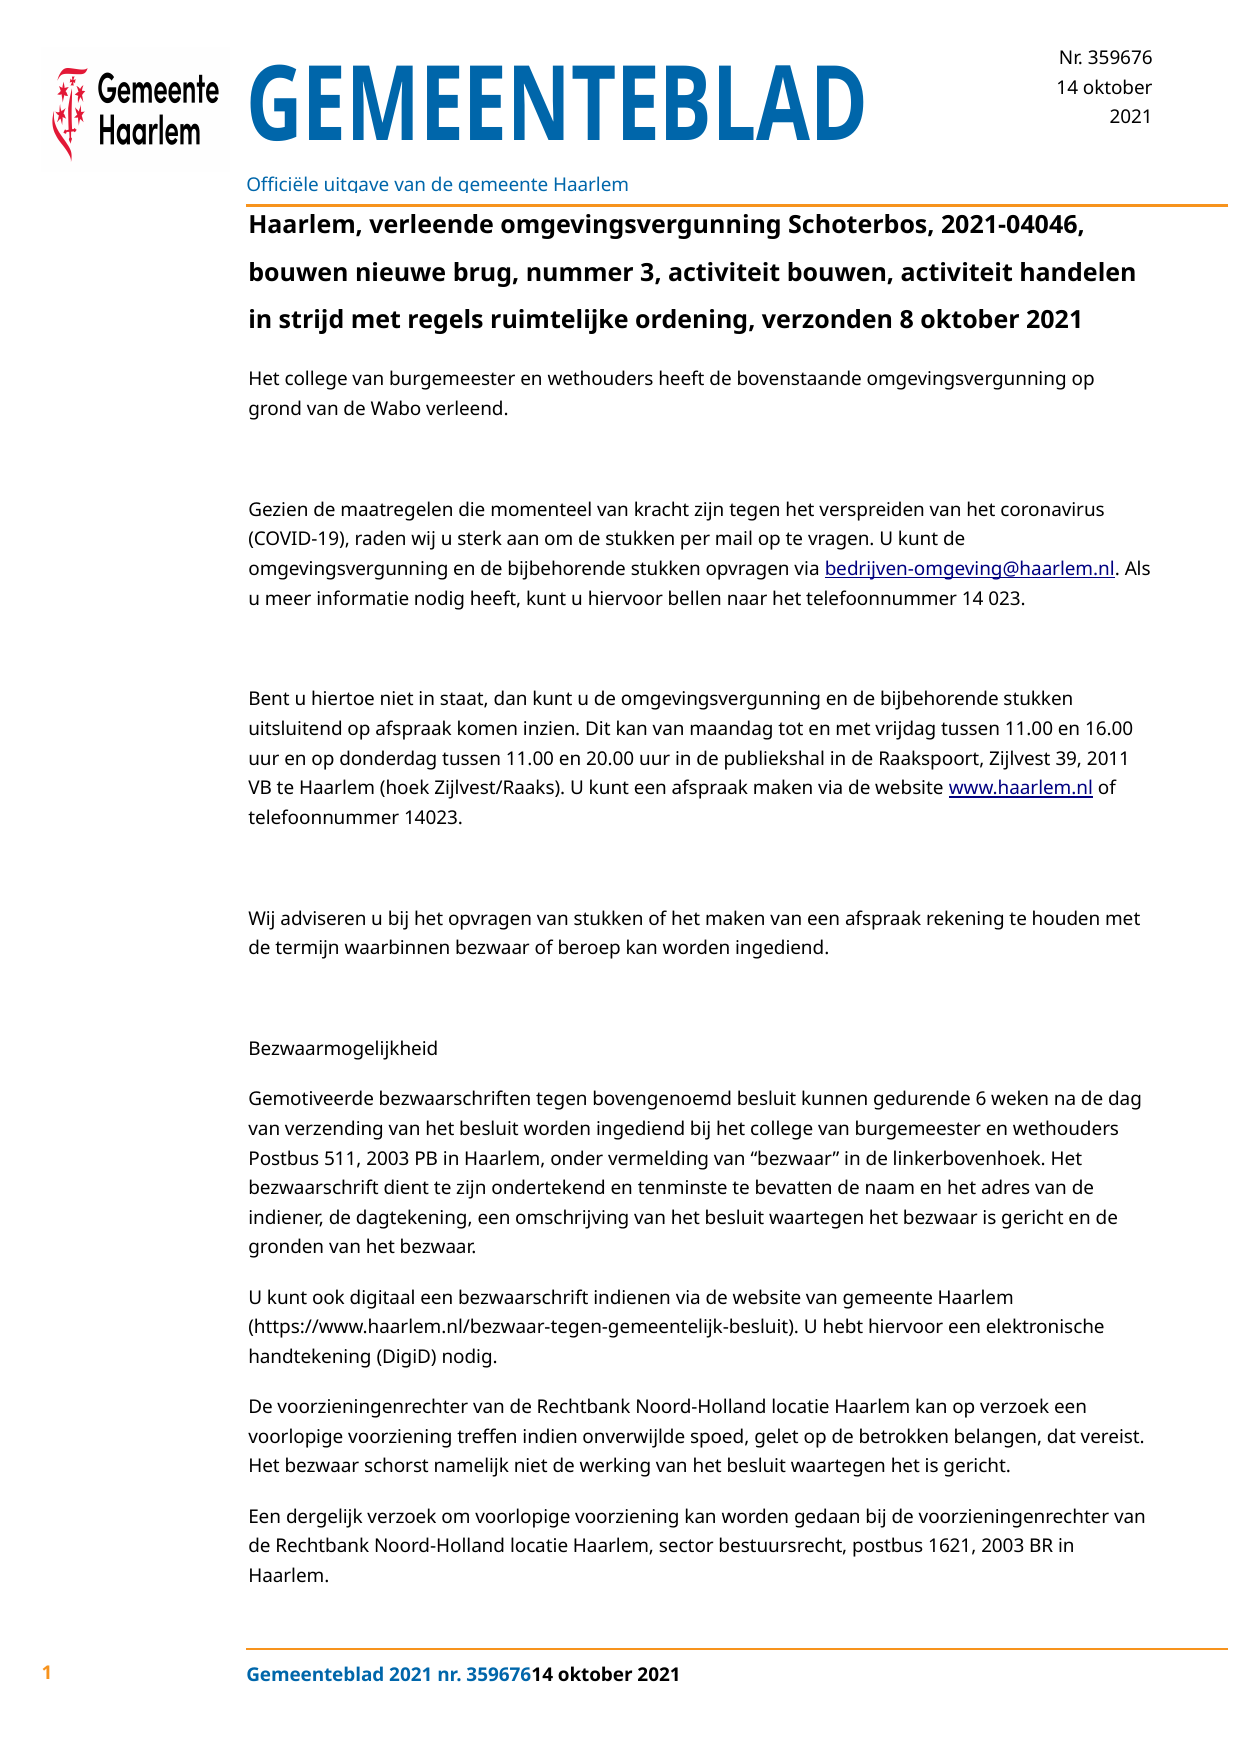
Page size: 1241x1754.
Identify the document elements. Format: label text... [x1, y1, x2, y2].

text Bent u hiertoe niet in staat, dan kunt u de omgevingsvergunning en de bijbehorende stukken uitsluitend op afspraak komen inzien. Dit kan van maandag tot en met vrijdag tussen 11.00 en 16.00 uur en op donderdag tussen 11.00 en 20.00 uur in de publiekshal in de Raakspoort, Zijlvest 39, 2011 VB te Haarlem (hoek Zijlvest/Raaks). U kunt een afspraak maken via de website www.haarlem.nl of telefoonnummer 14023. [248, 686, 1152, 829]
text Wij adviseren u bij het opvragen van stukken of het maken van een afspraak rekening te houden met de termijn waarbinnen bezwaar of beroep kan worden ingediend. [248, 905, 1152, 960]
text U kunt ook digitaal een bezwaarschrift indienen via de website van gemeente Haarlem (https://www.haarlem.nl/bezwaar-tegen-gemeentelijk-besluit). U hebt hiervoor een elektronische handtekening (DigiD) nodig. [248, 1284, 1152, 1369]
picture [41, 47, 231, 172]
text Een dergelijk verzoek om voorlopige voorziening kan worden gedaan bij de voorzieningenrechter van de Rechtbank Noord-Holland locatie Haarlem, sector bestuursrecht, postbus 1621, 2003 BR in Haarlem. [248, 1503, 1152, 1588]
text Bezwaarmogelijkheid [248, 1035, 1152, 1061]
text Gemotiveerde bezwaarschriften tegen bovengenoemd besluit kunnen gedurende 6 weken na de dag van verzending van het besluit worden ingediend bij het college van burgemeester en wethouders Postbus 511, 2003 PB in Haarlem, onder vermelding van “bezwaar” in de linkerbovenhoek. Het bezwaarschrift dient te zijn ondertekend en tenminste te bevatten de naam en het adres van de indiener, de dagtekening, een omschrijving van het besluit waartegen het bezwaar is gericht en de gronden van het bezwaar. [248, 1086, 1152, 1259]
text Gezien de maatregelen die momenteel van kracht zijn tegen het verspreiden van het coronavirus (COVID-19), raden wij u sterk aan om de stukken per mail op te vragen. U kunt de omgevingsvergunning en de bijbehorende stukken opvragen via bedrijven-omgeving@haarlem.nl. Als u meer informatie nodig heeft, kunt u hiervoor bellen naar het telefoonnummer 14 023. [248, 496, 1152, 610]
text De voorzieningenrechter van de Rechtbank Noord-Holland locatie Haarlem kan op verzoek een voorlopige voorziening treffen indien onverwijlde spoed, gelet op de betrokken belangen, dat vereist. Het bezwaar schorst namelijk niet de werking van het besluit waartegen het is gericht. [248, 1393, 1152, 1478]
text Het college van burgemeester en wethouders heeft de bovenstaande omgevingsvergunning op grond van de Wabo verleend. [248, 366, 1152, 421]
text Haarlem, verleende omgevingsvergunning Schoterbos, 2021-04046, bouwen nieuwe brug, nummer 3, activiteit bouwen, activiteit handelen in strijd met regels ruimtelijke ordening, verzonden 8 oktober 2021 [248, 207, 1152, 336]
